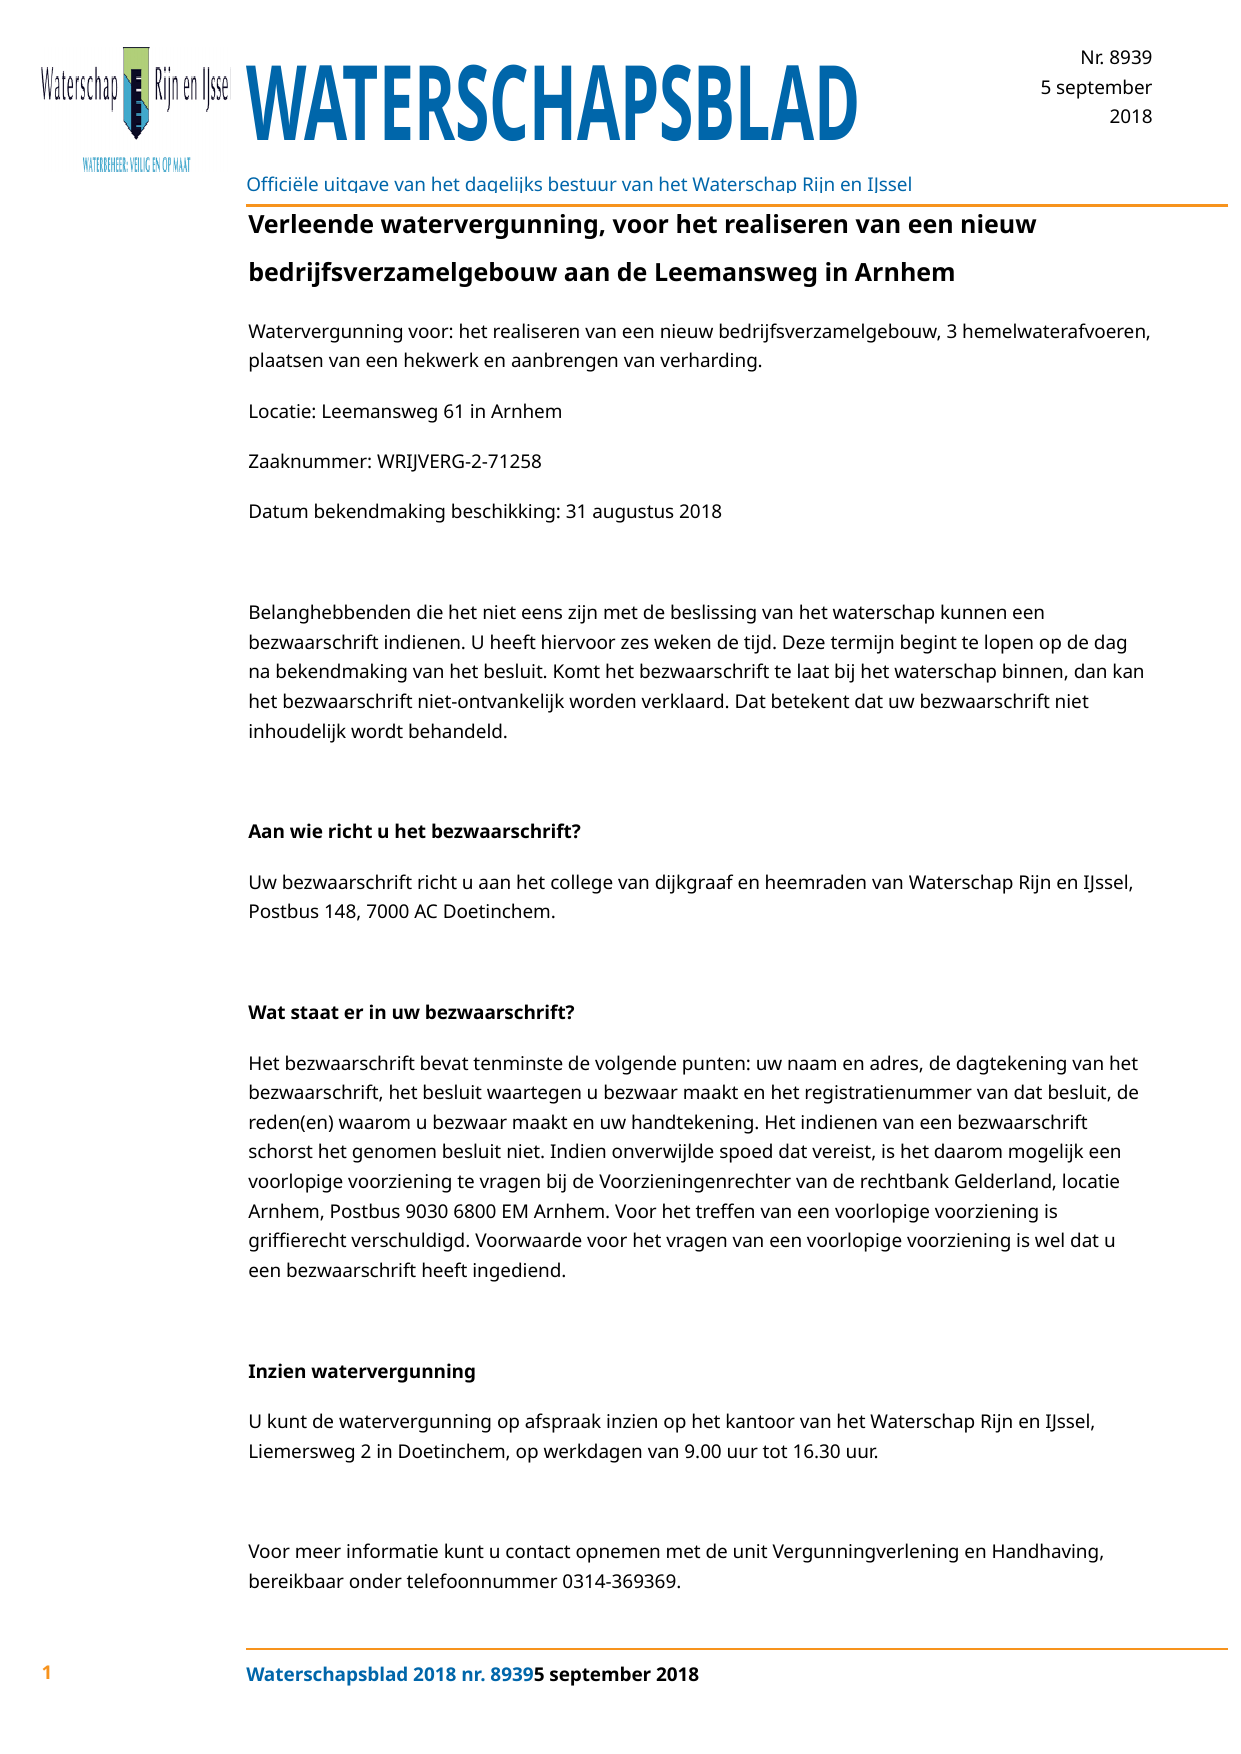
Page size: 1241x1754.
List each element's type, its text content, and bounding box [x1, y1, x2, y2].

text U kunt de watervergunning op afspraak inzien op het kantoor van het Waterschap Rijn en IJssel, Liemersweg 2 in Doetinchem, op werkdagen van 9.00 uur tot 16.30 uur. [248, 1408, 1152, 1464]
text Aan wie richt u het bezwaarschrift? [248, 819, 1152, 844]
text Zaaknummer: WRIJVERG-2-71258 [248, 448, 1152, 474]
text Locatie: Leemansweg 61 in Arnhem [248, 398, 1152, 424]
text Voor meer informatie kunt u contact opnemen met de unit Vergunningverlening en Handhaving, bereikbaar onder telefoonnummer 0314-369369. [248, 1539, 1152, 1594]
text Uw bezwaarschrift richt u aan het college van dijkgraaf en heemraden van Waterschap Rijn en IJssel, Postbus 148, 7000 AC Doetinchem. [248, 869, 1152, 924]
text Verleende watervergunning, voor het realiseren van een nieuw bedrijfsverzamelgebouw aan de Leemansweg in Arnhem [248, 207, 1152, 288]
text Watervergunning voor: het realiseren van een nieuw bedrijfsverzamelgebouw, 3 hemelwaterafvoeren, plaatsen van een hekwerk en aanbrengen van verharding. [248, 318, 1152, 373]
text Belanghebbenden die het niet eens zijn met de beslissing van het waterschap kunnen een bezwaarschrift indienen. U heeft hiervoor zes weken de tijd. Deze termijn begint te lopen op de dag na bekendmaking van het besluit. Komt het bezwaarschrift te laat bij het waterschap binnen, dan kan het bezwaarschrift niet-ontvankelijk worden verklaard. Dat betekent dat uw bezwaarschrift niet inhoudelijk wordt behandeld. [248, 599, 1152, 744]
text Wat staat er in uw bezwaarschrift? [248, 999, 1152, 1025]
picture [41, 47, 231, 172]
text Datum bekendmaking beschikking: 31 augustus 2018 [248, 499, 1152, 524]
text Het bezwaarschrift bevat tenminste de volgende punten: uw naam en adres, de dagtekening van het bezwaarschrift, het besluit waartegen u bezwaar maakt en het registratienummer van dat besluit, de reden(en) waarom u bezwaar maakt en uw handtekening. Het indienen van een bezwaarschrift schorst het genomen besluit niet. Indien onverwijlde spoed dat vereist, is het daarom mogelijk een voorlopige voorziening te vragen bij de Voorzieningenrechter van de rechtbank Gelderland, locatie Arnhem, Postbus 9030 6800 EM Arnhem. Voor het treffen van een voorlopige voorziening is griffierecht verschuldigd. Voorwaarde voor het vragen van een voorlopige voorziening is wel dat u een bezwaarschrift heeft ingediend. [248, 1050, 1152, 1283]
text Inzien watervergunning [248, 1358, 1152, 1384]
